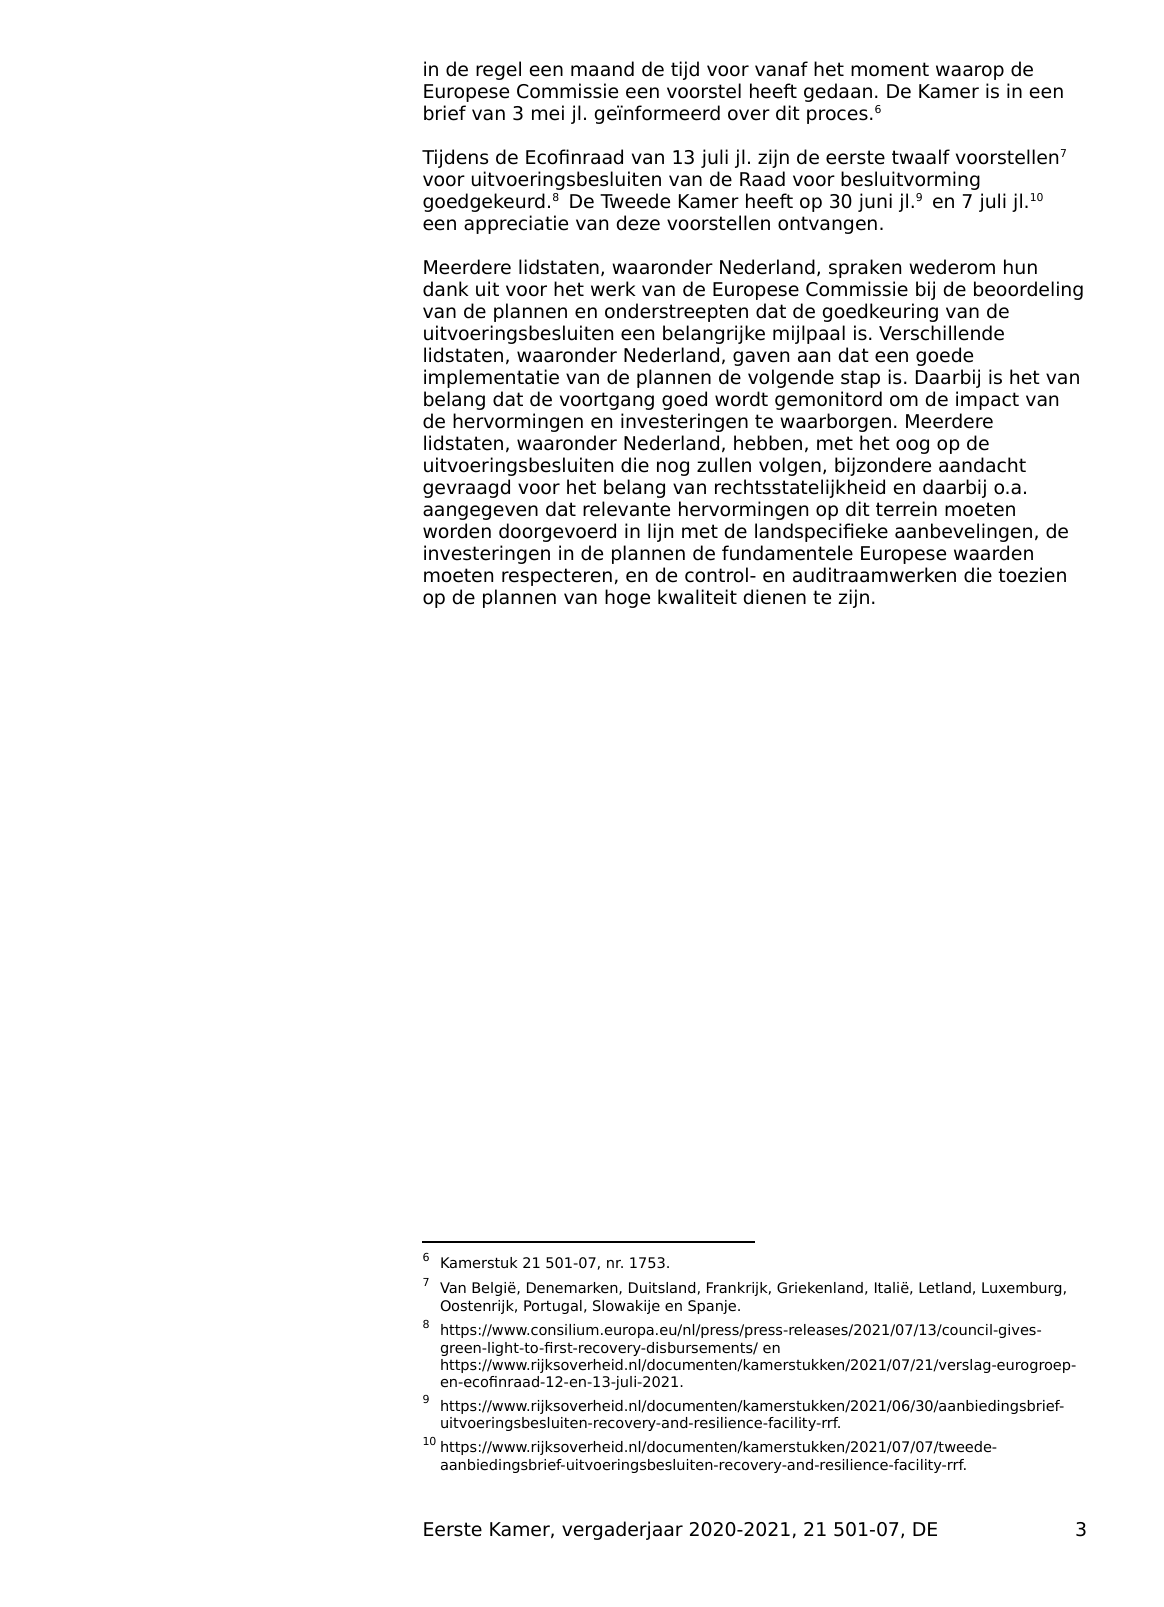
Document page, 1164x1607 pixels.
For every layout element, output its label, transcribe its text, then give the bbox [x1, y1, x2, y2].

text https://www.rijksoverheid.nl/documenten/kamerstukken/2021/07/07/tweede-aanbiedingsbrief-uitvoeringsbesluiten-recovery-and-resilience-facility-rrf. [422, 1435, 1087, 1474]
text https://www.rijksoverheid.nl/documenten/kamerstukken/2021/06/30/aanbiedingsbrief-uitvoeringsbesluiten-recovery-and-resilience-facility-rrf. [422, 1393, 1087, 1432]
text Meerdere lidstaten, waaronder Nederland, spraken wederom hun dank uit voor het werk van de Europese Commissie bij de beoordeling van de plannen en onderstreepten dat de goedkeuring van de uitvoeringsbesluiten een belangrijke mijlpaal is. Verschillende lidstaten, waaronder Nederland, gaven aan dat een goede implementatie van de plannen de volgende stap is. Daarbij is het van belang dat de voortgang goed wordt gemonitord om de impact van de hervormingen en investeringen te waarborgen. Meerdere lidstaten, waaronder Nederland, hebben, met het oog op de uitvoeringsbesluiten die nog zullen volgen, bijzondere aandacht gevraagd voor het belang van rechtsstatelijkheid en daarbij o.a. aangegeven dat relevante hervormingen op dit terrein moeten worden doorgevoerd in lijn met de landspecifieke aanbevelingen, de investeringen in de plannen de fundamentele Europese waarden moeten respecteren, en de control- en auditraamwerken die toezien op de plannen van hoge kwaliteit dienen te zijn. [422, 257, 1087, 609]
text Van België, Denemarken, Duitsland, Frankrijk, Griekenland, Italië, Letland, Luxemburg, Oostenrijk, Portugal, Slowakije en Spanje. [422, 1276, 1087, 1315]
text in de regel een maand de tijd voor vanaf het moment waarop de Europese Commissie een voorstel heeft gedaan. De Kamer is in een brief van 3 mei jl. geïnformeerd over dit proces. [422, 59, 1087, 125]
text Kamerstuk 21 501-07, nr. 1753. [422, 1251, 1087, 1273]
text https://www.consilium.europa.eu/nl/press/press-releases/2021/07/13/council-gives-green-light-to-first-recovery-disbursements/ en https://www.rijksoverheid.nl/documenten/kamerstukken/2021/07/21/verslag-eurogroep-en-ecofinraad-12-en-13-juli-2021. [422, 1318, 1087, 1391]
text Tijdens de Ecofinraad van 13 juli jl. zijn de eerste twaalf voorstellen voor uitvoeringsbesluiten van de Raad voor besluitvorming goedgekeurd. De Tweede Kamer heeft op 30 juni jl. en 7 juli jl. een appreciatie van deze voorstellen ontvangen. [422, 147, 1087, 235]
